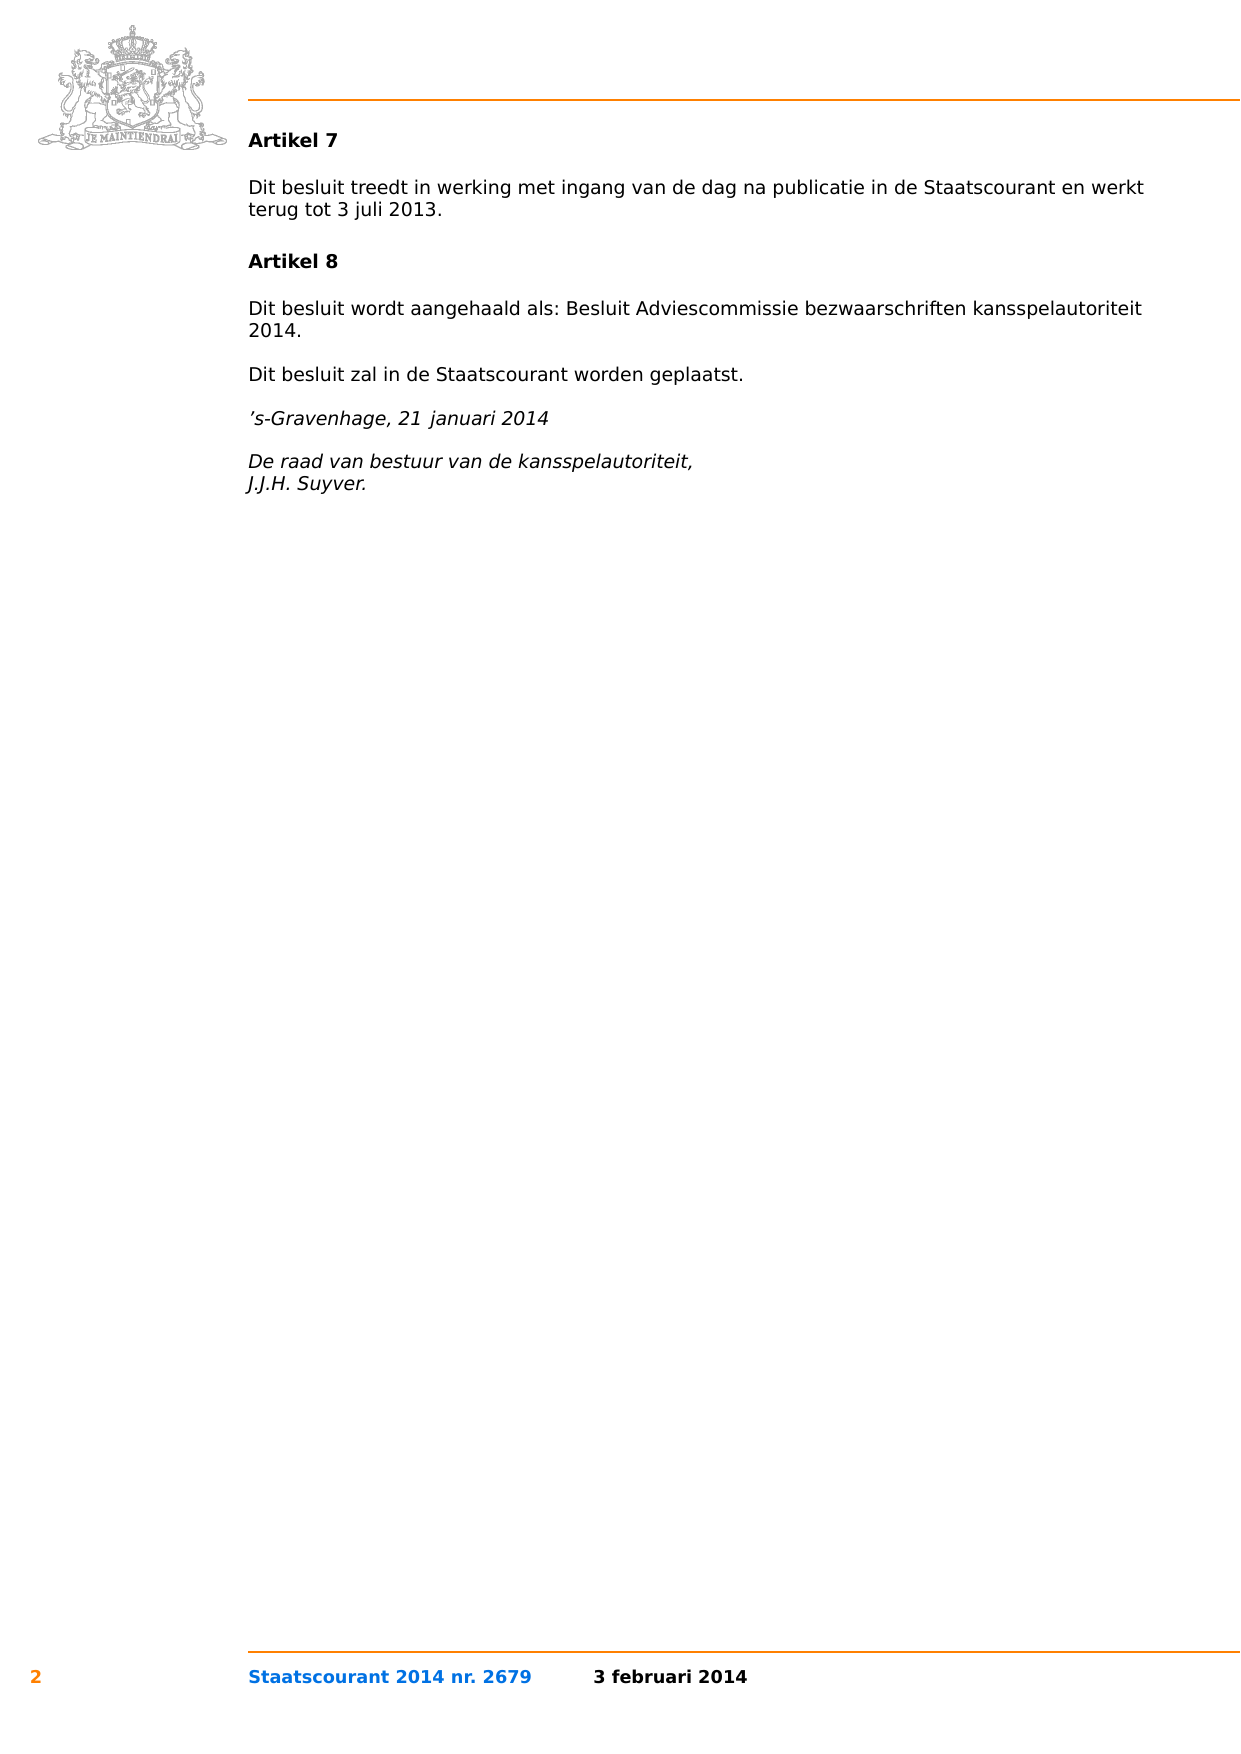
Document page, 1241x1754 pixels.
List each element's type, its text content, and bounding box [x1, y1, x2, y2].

subtitle Artikel 8 [248, 251, 1163, 273]
subtitle Artikel 7 [248, 130, 1163, 152]
text De raad van bestuur van de kansspelautoriteit, J.J.H. Suyver. [248, 451, 1163, 495]
text Dit besluit zal in de Staatscourant worden geplaatst. [248, 364, 1163, 386]
text Dit besluit wordt aangehaald als: Besluit Adviescommissie bezwaarschriften kansspelautoriteit 2014. [248, 298, 1163, 342]
text Dit besluit treedt in werking met ingang van de dag na publicatie in de Staatscourant en werkt terug tot 3 juli 2013. [248, 177, 1163, 221]
picture [38, 25, 227, 150]
text ’s-Gravenhage, 21 januari 2014 [248, 407, 1163, 429]
